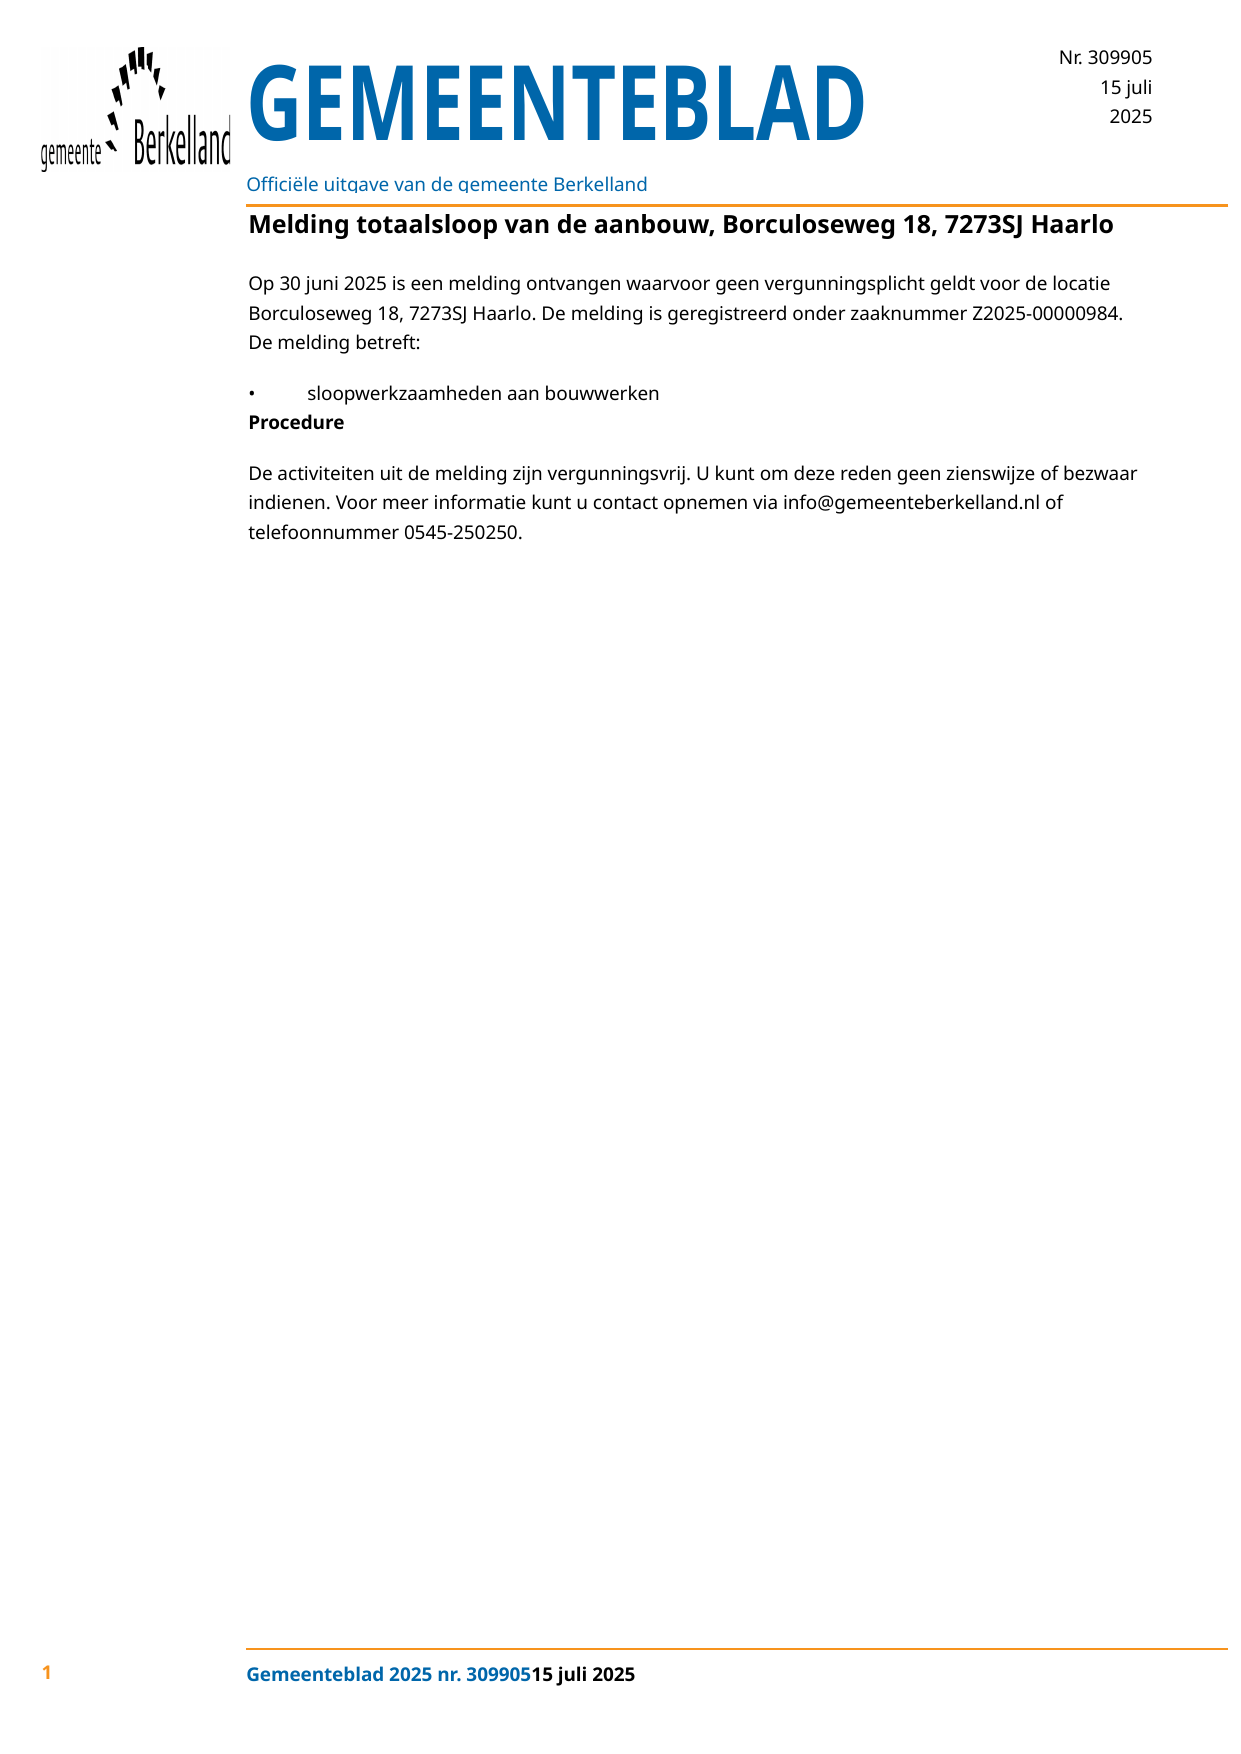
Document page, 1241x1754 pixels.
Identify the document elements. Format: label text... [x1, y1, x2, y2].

text Melding totaalsloop van de aanbouw, Borculoseweg 18, 7273SJ Haarlo [248, 207, 1152, 241]
text De activiteiten uit de melding zijn vergunningsvrij. U kunt om deze reden geen zienswijze of bezwaar indienen. Voor meer informatie kunt u contact opnemen via info@gemeenteberkelland.nl of telefoonnummer 0545-250250. [248, 460, 1152, 545]
text Op 30 juni 2025 is een melding ontvangen waarvoor geen vergunningsplicht geldt voor de locatie Borculoseweg 18, 7273SJ Haarlo. De melding is geregistreerd onder zaaknummer Z2025-00000984. De melding betreft: [248, 270, 1152, 355]
picture [41, 47, 231, 172]
text Procedure [248, 409, 1152, 435]
list sloopwerkzaamheden aan bouwwerken [248, 380, 1152, 406]
